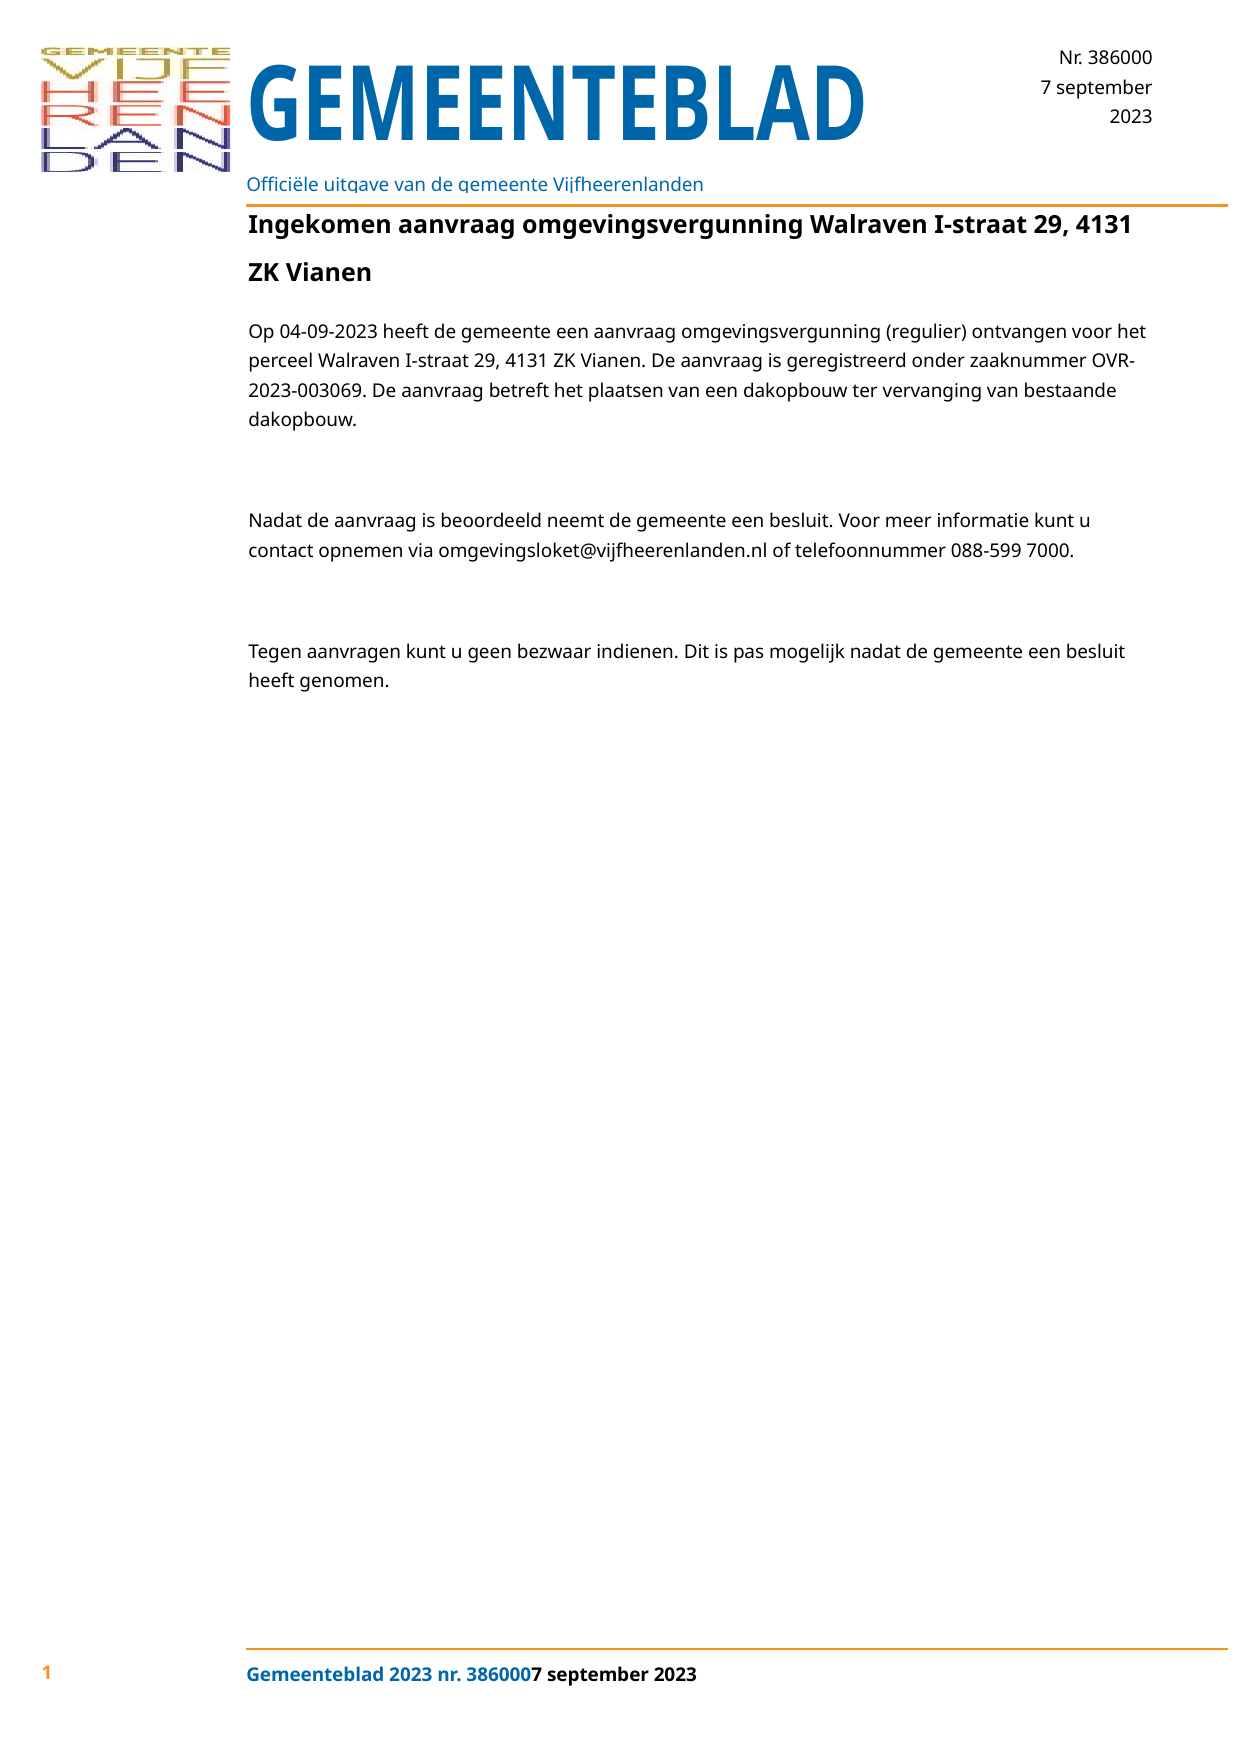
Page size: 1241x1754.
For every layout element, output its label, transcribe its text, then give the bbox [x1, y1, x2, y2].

text Tegen aanvragen kunt u geen bezwaar indienen. Dit is pas mogelijk nadat de gemeente een besluit heeft genomen. [248, 638, 1152, 693]
text Ingekomen aanvraag omgevingsvergunning Walraven I-straat 29, 4131 ZK Vianen [248, 207, 1152, 288]
text Nadat de aanvraag is beoordeeld neemt de gemeente een besluit. Voor meer informatie kunt u contact opnemen via omgevingsloket@vijfheerenlanden.nl of telefoonnummer 088-599 7000. [248, 507, 1152, 563]
picture [41, 47, 231, 172]
text Op 04-09-2023 heeft de gemeente een aanvraag omgevingsvergunning (regulier) ontvangen voor het perceel Walraven I-straat 29, 4131 ZK Vianen. De aanvraag is geregistreerd onder zaaknummer OVR-2023-003069. De aanvraag betreft het plaatsen van een dakopbouw ter vervanging van bestaande dakopbouw. [248, 318, 1152, 432]
